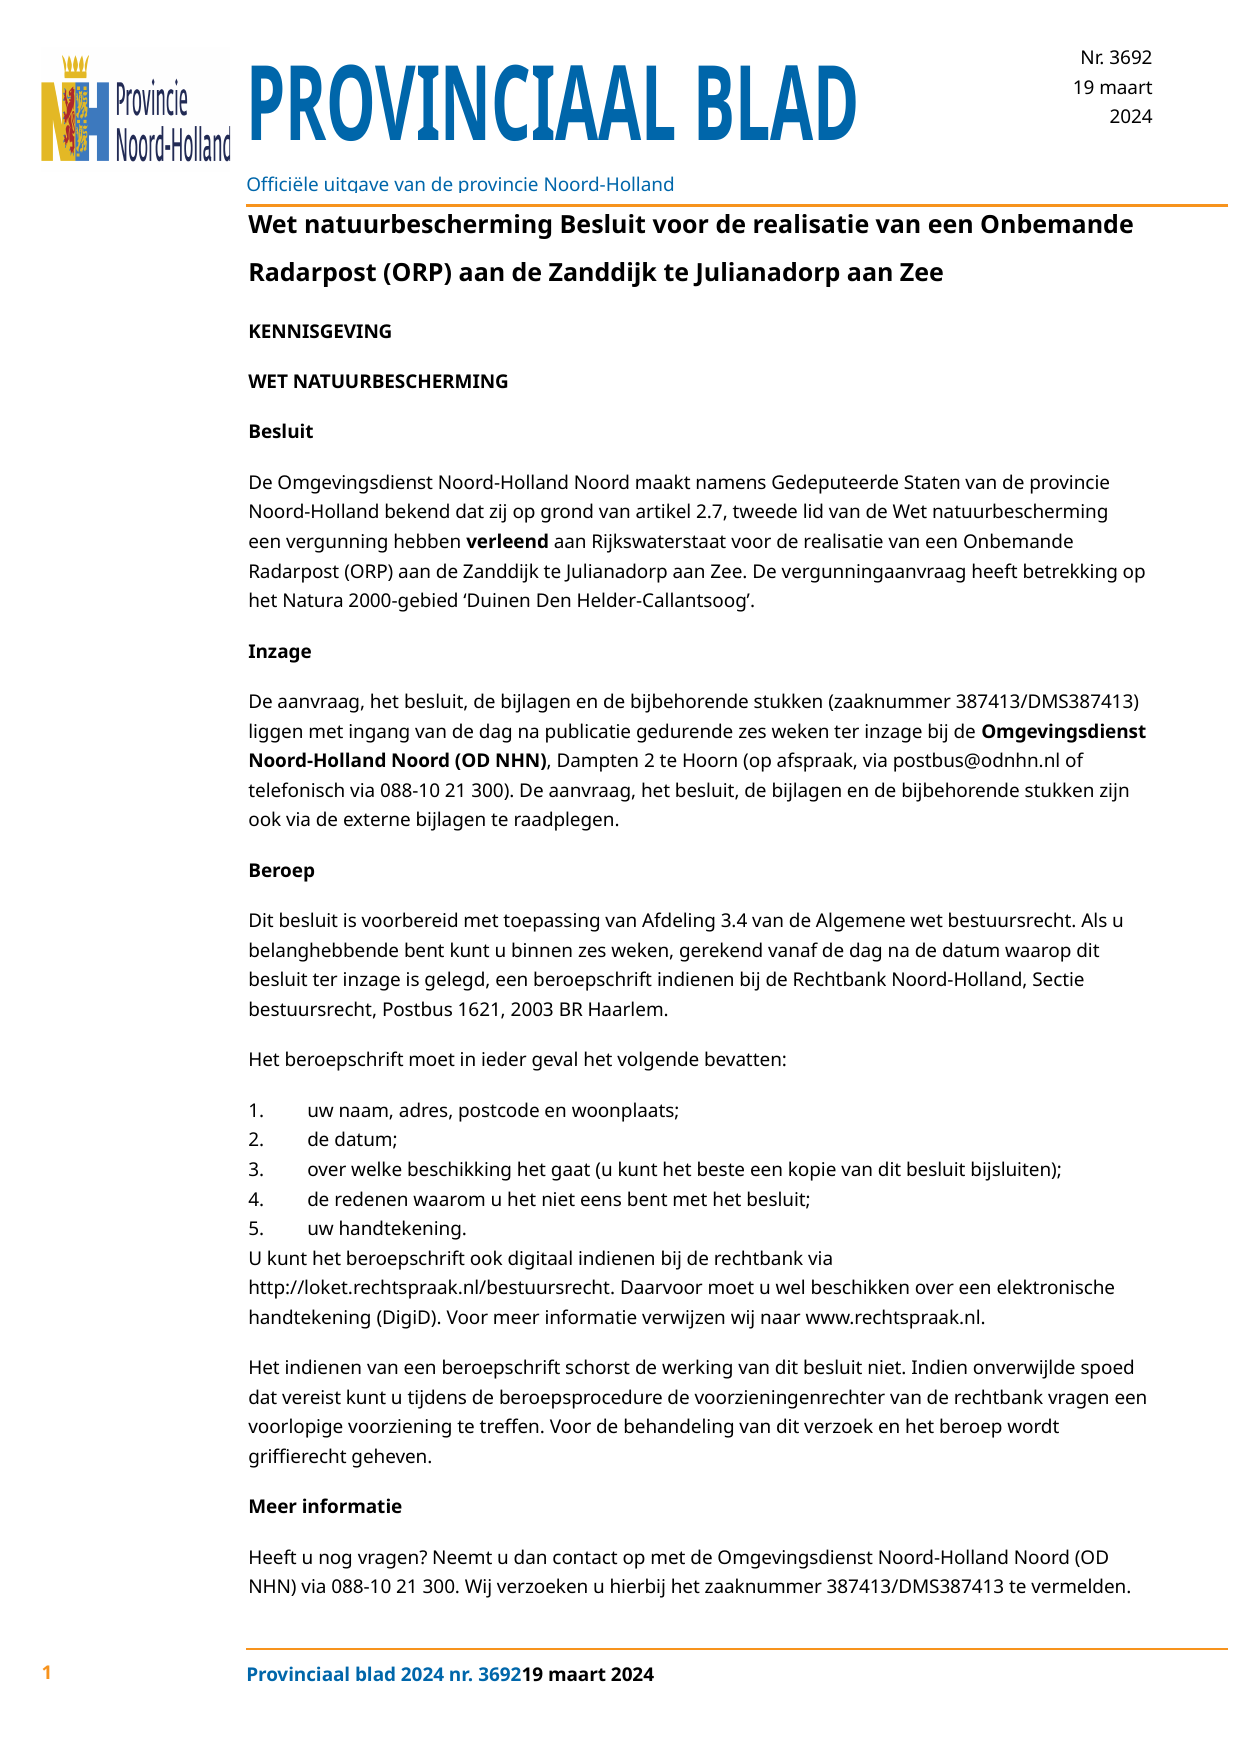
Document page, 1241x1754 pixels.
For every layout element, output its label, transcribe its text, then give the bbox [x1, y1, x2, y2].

list de redenen waarom u het niet eens bent met het besluit; [248, 1186, 1152, 1212]
text Het beroepschrift moet in ieder geval het volgende bevatten: [248, 1047, 1152, 1072]
list de datum; [248, 1127, 1152, 1152]
list uw handtekening. [248, 1215, 1152, 1241]
text Besluit [248, 419, 1152, 444]
text WET NATUURBESCHERMING [248, 368, 1152, 394]
text De Omgevingsdienst Noord-Holland Noord maakt namens Gedeputeerde Staten van de provincie Noord-Holland bekend dat zij op grond van artikel 2.7, tweede lid van de Wet natuurbescherming een vergunning hebben verleend aan Rijkswaterstaat voor de realisatie van een Onbemande Radarpost (ORP) aan de Zanddijk te Julianadorp aan Zee. De vergunningaanvraag heeft betrekking op het Natura 2000-gebied ‘Duinen Den Helder-Callantsoog’. [248, 469, 1152, 613]
list over welke beschikking het gaat (u kunt het beste een kopie van dit besluit bijsluiten); [248, 1156, 1152, 1182]
list uw naam, adres, postcode en woonplaats; [248, 1097, 1152, 1123]
text Wet natuurbescherming Besluit voor de realisatie van een Onbemande Radarpost (ORP) aan de Zanddijk te Julianadorp aan Zee [248, 207, 1152, 288]
text Beroep [248, 857, 1152, 883]
text Het indienen van een beroepschrift schorst de werking van dit besluit niet. Indien onverwijlde spoed dat vereist kunt u tijdens de beroepsprocedure de voorzieningenrechter van de rechtbank vragen een voorlopige voorziening te treffen. Voor de behandeling van dit verzoek en het beroep wordt griffierecht geheven. [248, 1354, 1152, 1469]
text De aanvraag, het besluit, de bijlagen en de bijbehorende stukken (zaaknummer 387413/DMS387413) liggen met ingang van de dag na publicatie gedurende zes weken ter inzage bij de Omgevingsdienst Noord-Holland Noord (OD NHN), Dampten 2 te Hoorn (op afspraak, via postbus@odnhn.nl of telefonisch via 088-10 21 300). De aanvraag, het besluit, de bijlagen en de bijbehorende stukken zijn ook via de externe bijlagen te raadplegen. [248, 688, 1152, 832]
text Dit besluit is voorbereid met toepassing van Afdeling 3.4 van de Algemene wet bestuursrecht. Als u belanghebbende bent kunt u binnen zes weken, gerekend vanaf de dag na de datum waarop dit besluit ter inzage is gelegd, een beroepschrift indienen bij de Rechtbank Noord-Holland, Sectie bestuursrecht, Postbus 1621, 2003 BR Haarlem. [248, 907, 1152, 1022]
text Inzage [248, 638, 1152, 664]
picture [41, 47, 231, 172]
text U kunt het beroepschrift ook digitaal indienen bij de rechtbank via http://loket.rechtspraak.nl/bestuursrecht. Daarvoor moet u wel beschikken over een elektronische handtekening (DigiD). Voor meer informatie verwijzen wij naar www.rechtspraak.nl. [248, 1245, 1152, 1330]
text Meer informatie [248, 1494, 1152, 1519]
text Heeft u nog vragen? Neemt u dan contact op met de Omgevingsdienst Noord-Holland Noord (OD NHN) via 088-10 21 300. Wij verzoeken u hierbij het zaaknummer 387413/DMS387413 te vermelden. [248, 1544, 1152, 1599]
text KENNISGEVING [248, 318, 1152, 344]
